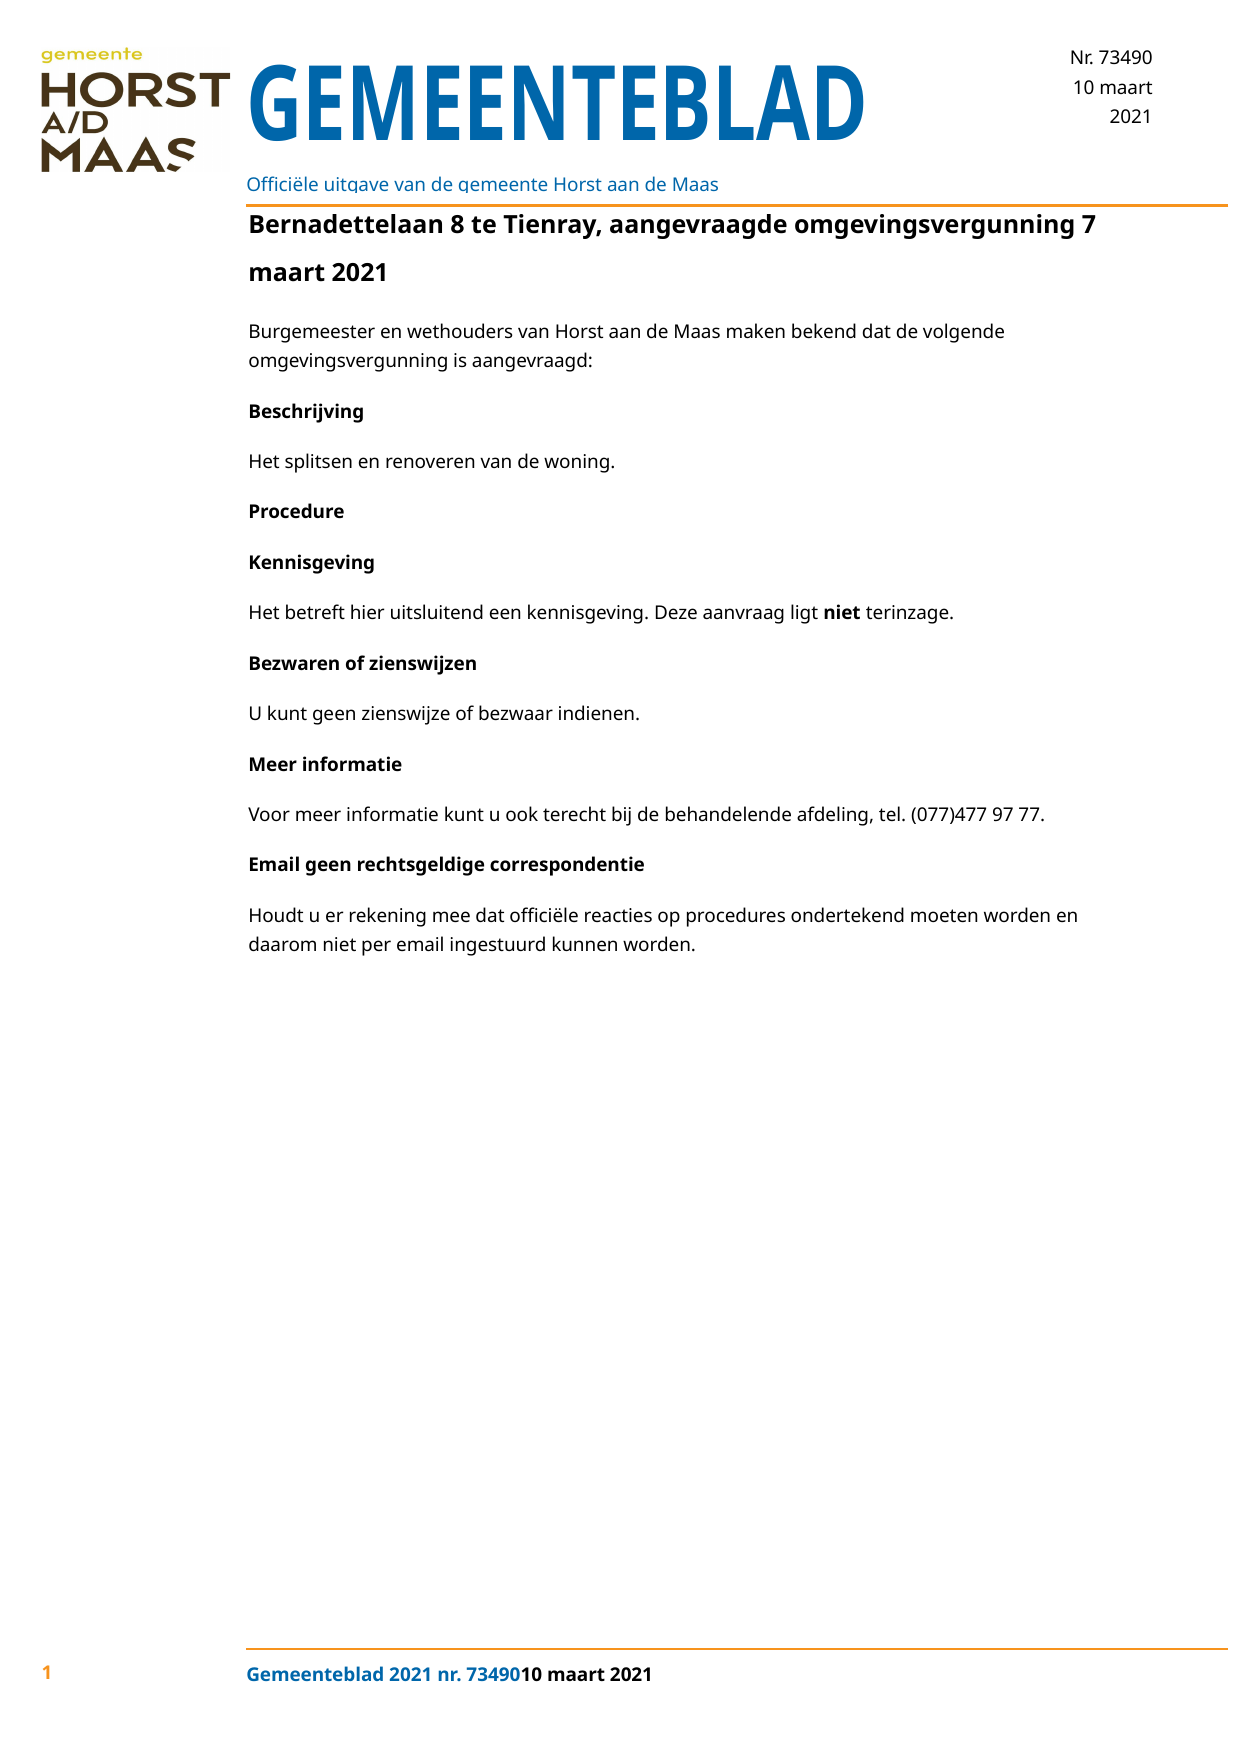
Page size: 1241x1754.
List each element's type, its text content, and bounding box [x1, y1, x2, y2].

text U kunt geen zienswijze of bezwaar indienen. [248, 700, 1152, 726]
text Beschrijving [248, 398, 1152, 424]
text Bernadettelaan 8 te Tienray, aangevraagde omgevingsvergunning 7 maart 2021 [248, 207, 1152, 288]
picture [41, 47, 231, 172]
text Kennisgeving [248, 549, 1152, 575]
text Houdt u er rekening mee dat officiële reacties op procedures ondertekend moeten worden en daarom niet per email ingestuurd kunnen worden. [248, 902, 1152, 957]
text Burgemeester en wethouders van Horst aan de Maas maken bekend dat de volgende omgevingsvergunning is aangevraagd: [248, 318, 1152, 373]
text Voor meer informatie kunt u ook terecht bij de behandelende afdeling, tel. (077)477 97 77. [248, 801, 1152, 827]
text Meer informatie [248, 751, 1152, 777]
text Email geen rechtsgeldige correspondentie [248, 852, 1152, 877]
text Procedure [248, 499, 1152, 524]
text Bezwaren of zienswijzen [248, 650, 1152, 676]
text Het splitsen en renoveren van de woning. [248, 448, 1152, 474]
text Het betreft hier uitsluitend een kennisgeving. Deze aanvraag ligt niet terinzage. [248, 599, 1152, 625]
